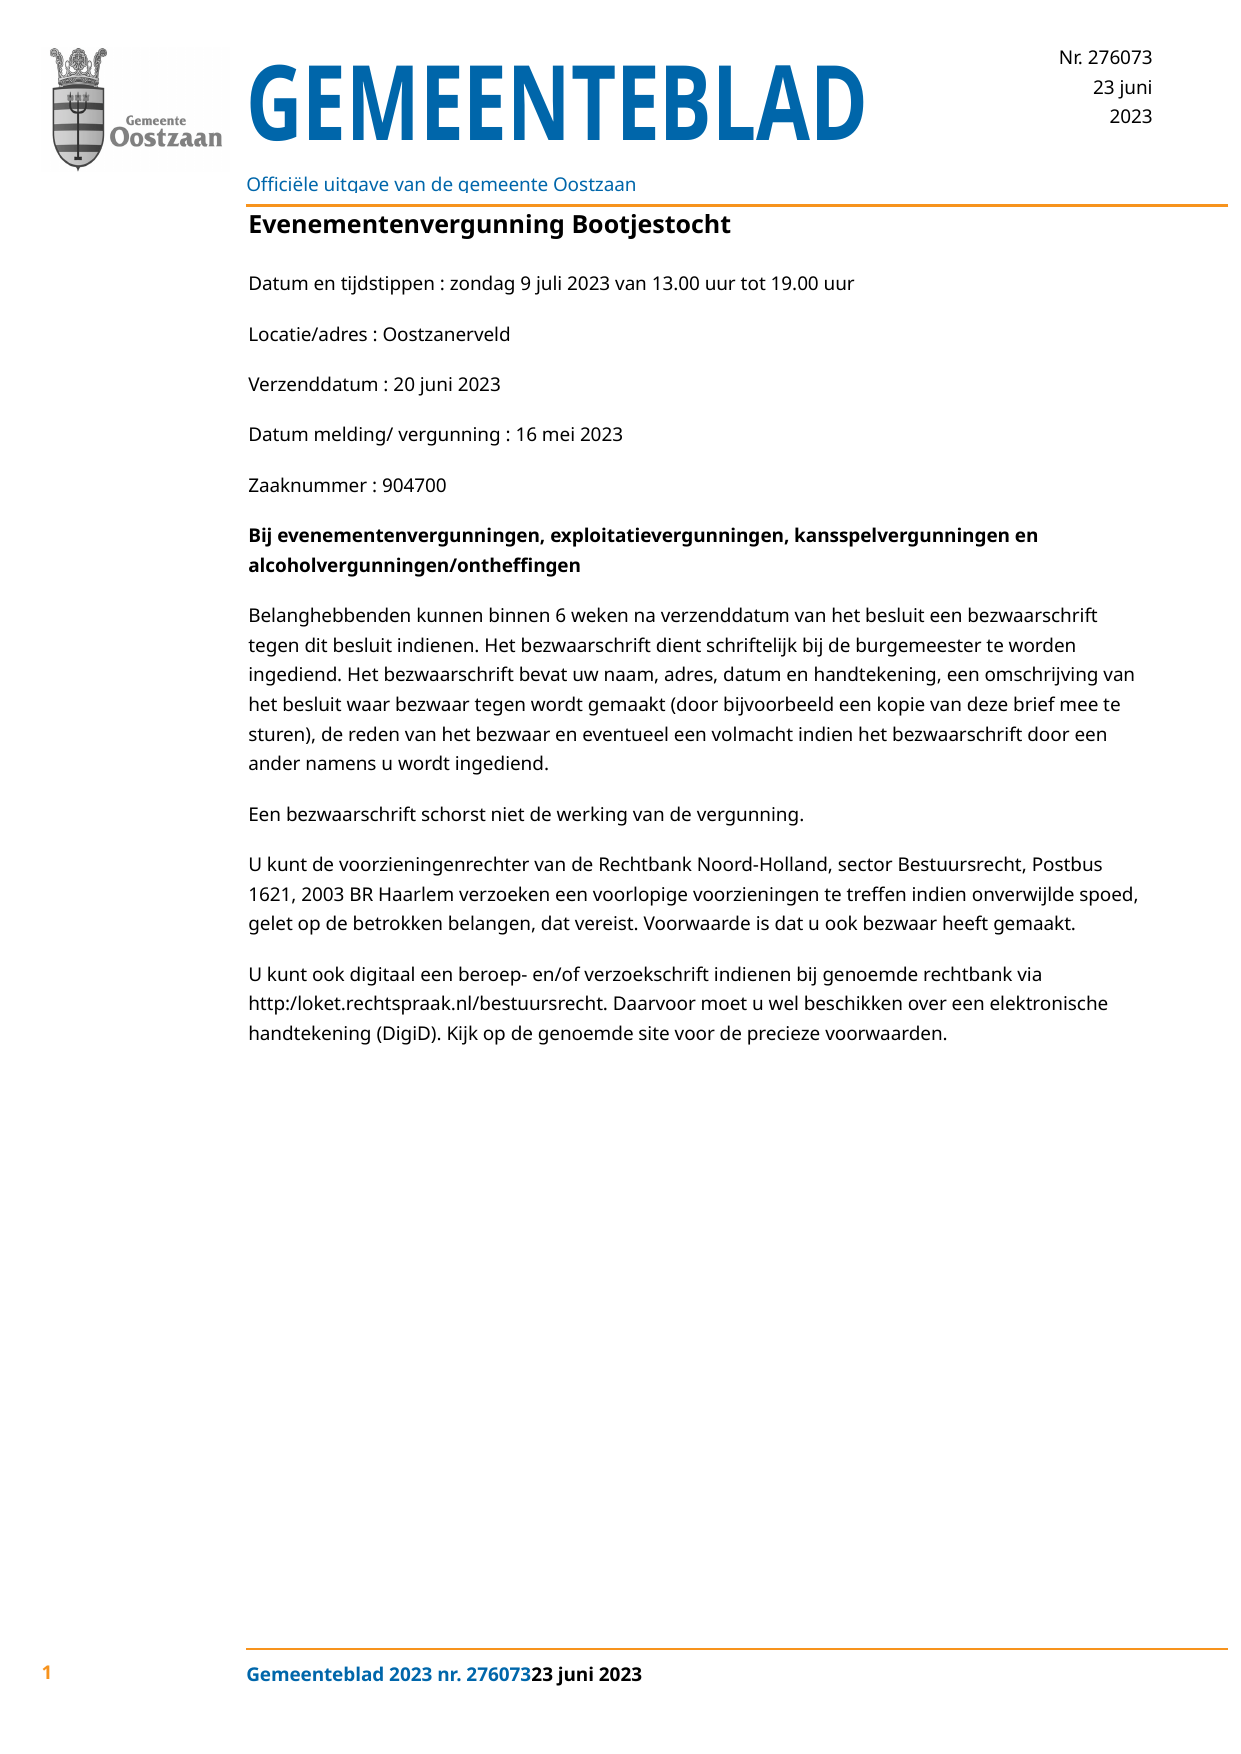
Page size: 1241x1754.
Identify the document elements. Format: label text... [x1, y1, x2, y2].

text Verzenddatum : 20 juni 2023 [248, 371, 1152, 397]
text Datum en tijdstippen : zondag 9 juli 2023 van 13.00 uur tot 19.00 uur [248, 270, 1152, 296]
text Belanghebbenden kunnen binnen 6 weken na verzenddatum van het besluit een bezwaarschrift tegen dit besluit indienen. Het bezwaarschrift dient schriftelijk bij de burgemeester te worden ingediend. Het bezwaarschrift bevat uw naam, adres, datum en handtekening, een omschrijving van het besluit waar bezwaar tegen wordt gemaakt (door bijvoorbeeld een kopie van deze brief mee te sturen), de reden van het bezwaar en eventueel een volmacht indien het bezwaarschrift door een ander namens u wordt ingediend. [248, 602, 1152, 776]
text Locatie/adres : Oostzanerveld [248, 321, 1152, 346]
text Evenementenvergunning Bootjestocht [248, 207, 1152, 241]
text Datum melding/ vergunning : 16 mei 2023 [248, 422, 1152, 447]
text U kunt ook digitaal een beroep- en/of verzoekschrift indienen bij genoemde rechtbank via http:/loket.rechtspraak.nl/bestuursrecht. Daarvoor moet u wel beschikken over een elektronische handtekening (DigiD). Kijk op de genoemde site voor de precieze voorwaarden. [248, 961, 1152, 1046]
text Een bezwaarschrift schorst niet de werking van de vergunning. [248, 801, 1152, 826]
text Zaaknummer : 904700 [248, 472, 1152, 498]
text U kunt de voorzieningenrechter van de Rechtbank Noord-Holland, sector Bestuursrecht, Postbus 1621, 2003 BR Haarlem verzoeken een voorlopige voorzieningen te treffen indien onverwijlde spoed, gelet op de betrokken belangen, dat vereist. Voorwaarde is dat u ook bezwaar heeft gemaakt. [248, 851, 1152, 936]
picture [41, 47, 231, 172]
text Bij evenementenvergunningen, exploitatievergunningen, kansspelvergunningen en alcoholvergunningen/ontheffingen [248, 522, 1152, 578]
